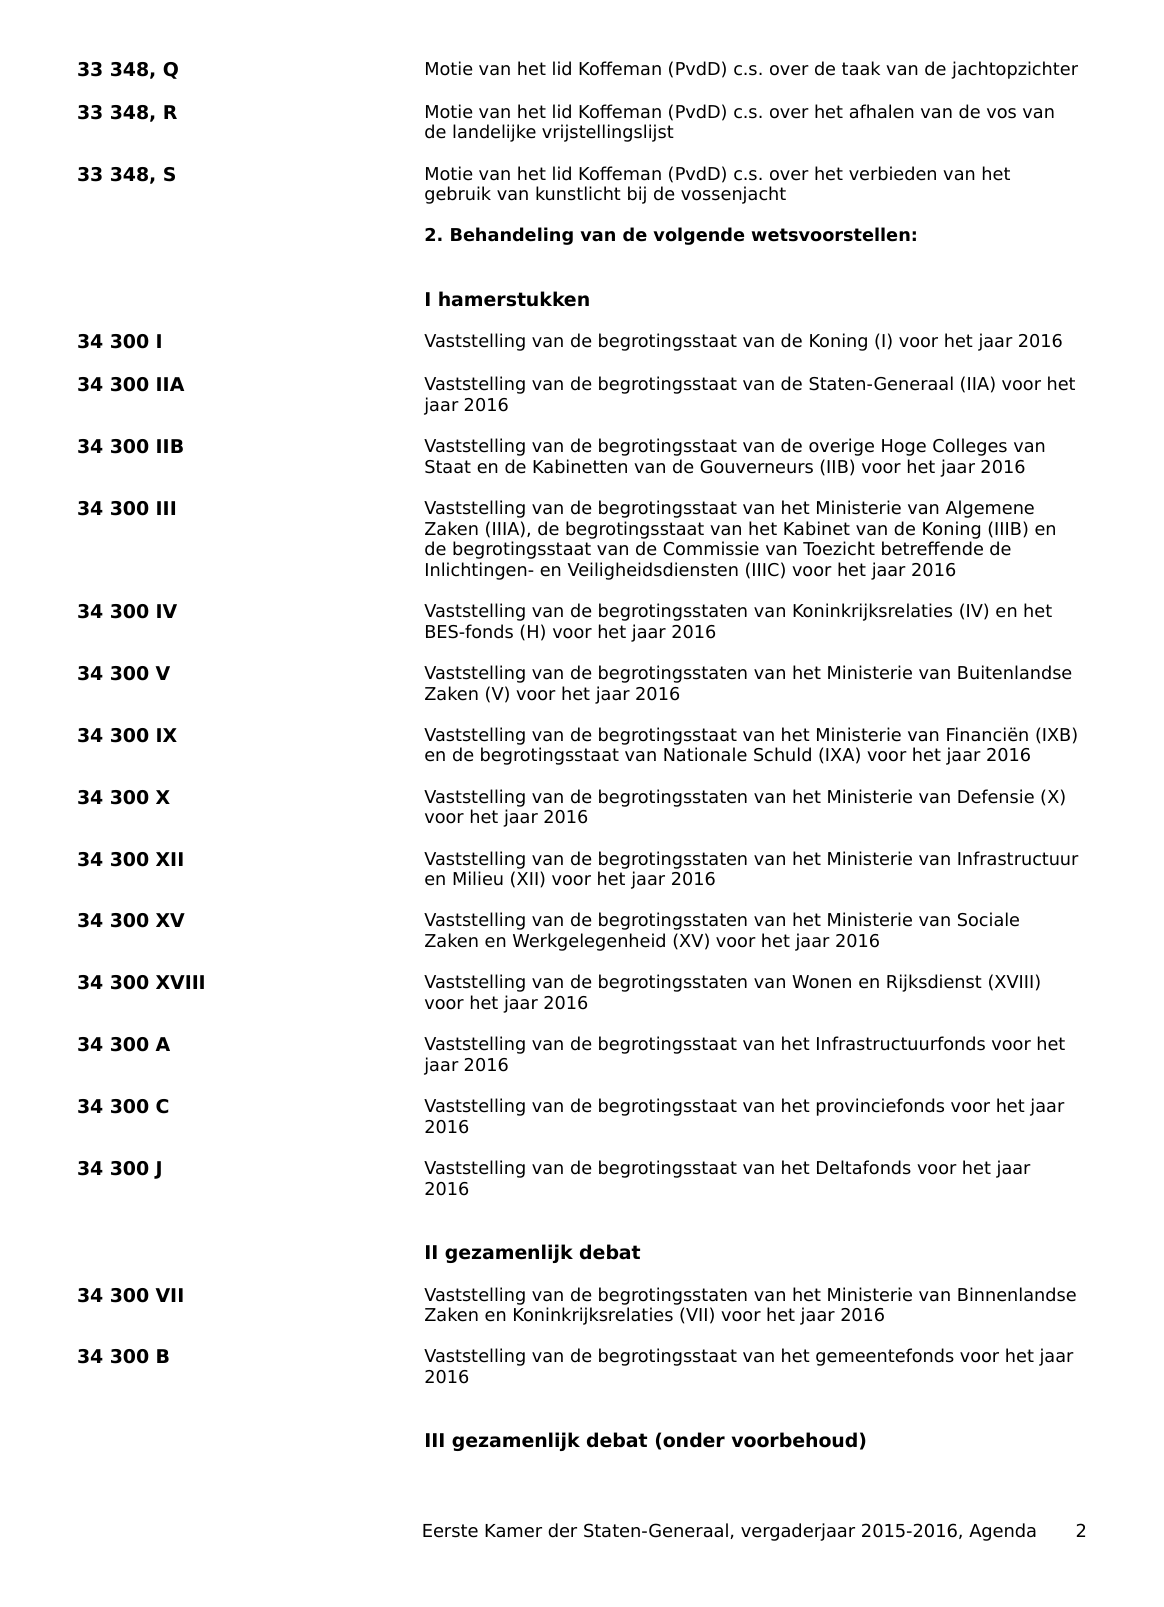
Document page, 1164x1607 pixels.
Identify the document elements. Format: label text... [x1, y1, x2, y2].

table_cell [418, 1326, 1087, 1346]
table_cell [418, 246, 1087, 267]
table_cell [401, 1075, 418, 1096]
table_cell [401, 580, 418, 601]
table_cell [77, 1408, 401, 1452]
table_cell [418, 1075, 1087, 1096]
table_cell [418, 354, 1087, 374]
table_cell [401, 890, 418, 910]
table_cell [401, 1220, 418, 1264]
table_cell [401, 354, 418, 374]
table_cell [401, 787, 418, 828]
table_cell [77, 1014, 401, 1034]
table_cell [77, 828, 401, 848]
table_cell I hamerstukken [418, 267, 1087, 311]
table_cell 33 348, Q [77, 59, 401, 81]
table_cell [77, 477, 401, 498]
table_cell [401, 477, 418, 498]
table_cell [401, 1346, 418, 1388]
table_cell [401, 849, 418, 890]
table_cell [418, 704, 1087, 725]
table_cell 34 300 IV [77, 601, 401, 642]
table_cell 33 348, R [77, 102, 401, 143]
table_cell 34 300 XVIII [77, 972, 401, 1013]
table_cell [77, 143, 401, 163]
table_cell [401, 1158, 418, 1199]
table_cell Vaststelling van de begrotingsstaat van de Koning (I) voor het jaar 2016 [418, 331, 1087, 353]
table_cell [77, 225, 401, 246]
table_cell [401, 1453, 418, 1473]
table_cell [77, 1199, 401, 1220]
table_cell [401, 725, 418, 766]
table_cell Motie van het lid Koffeman (PvdD) c.s. over het verbieden van het gebruik van kunstlicht bij de vossenjacht [418, 164, 1087, 205]
table_cell [401, 952, 418, 972]
table_cell [401, 498, 418, 580]
table_cell 33 348, S [77, 164, 401, 205]
table_cell [401, 415, 418, 436]
table_cell 34 300 I [77, 331, 401, 353]
table_cell [401, 1388, 418, 1408]
table_cell [77, 952, 401, 972]
table_cell 34 300 B [77, 1346, 401, 1388]
table_cell [401, 436, 418, 477]
table_cell [418, 477, 1087, 498]
table_cell [401, 267, 418, 311]
table_cell Motie van het lid Koffeman (PvdD) c.s. over het afhalen van de vos van de landelijke vrijstellingslijst [418, 102, 1087, 143]
table_cell [77, 246, 401, 267]
table_cell [77, 1264, 401, 1284]
table_cell [401, 205, 418, 225]
table_cell [77, 766, 401, 787]
table_cell [401, 59, 418, 81]
table_cell 34 300 A [77, 1034, 401, 1075]
table_cell [418, 1388, 1087, 1408]
table_cell [401, 1034, 418, 1075]
table_cell [418, 1137, 1087, 1158]
table_cell [77, 311, 401, 331]
table_cell Vaststelling van de begrotingsstaten van het Ministerie van Buitenlandse Zaken (V) voor het jaar 2016 [418, 663, 1087, 704]
table_cell [401, 164, 418, 205]
table_cell Vaststelling van de begrotingsstaten van Wonen en Rijksdienst (XVIII) voor het jaar 2016 [418, 972, 1087, 1013]
table_cell [77, 1137, 401, 1158]
table_cell [418, 766, 1087, 787]
table_cell [401, 1096, 418, 1137]
table_cell [401, 828, 418, 848]
table_cell [77, 1453, 401, 1473]
table_cell [77, 81, 401, 102]
table_cell Vaststelling van de begrotingsstaten van het Ministerie van Sociale Zaken en Werkgelegenheid (XV) voor het jaar 2016 [418, 910, 1087, 952]
table_cell 34 300 IX [77, 725, 401, 766]
table_cell [401, 642, 418, 663]
table_cell [401, 1326, 418, 1346]
table_cell II gezamenlijk debat [418, 1220, 1087, 1264]
table_cell [77, 642, 401, 663]
table_cell Vaststelling van de begrotingsstaat van de overige Hoge Colleges van Staat en de Kabinetten van de Gouverneurs (IIB) voor het jaar 2016 [418, 436, 1087, 477]
table_cell [401, 663, 418, 704]
table_cell 34 300 IIB [77, 436, 401, 477]
table_cell [418, 1199, 1087, 1220]
table_cell [418, 580, 1087, 601]
table_cell [77, 354, 401, 374]
table_cell [401, 704, 418, 725]
table_cell 34 300 V [77, 663, 401, 704]
table_cell Vaststelling van de begrotingsstaat van het gemeentefonds voor het jaar 2016 [418, 1346, 1087, 1388]
table_cell [77, 415, 401, 436]
table_cell [401, 972, 418, 1013]
table_cell [401, 374, 418, 415]
table_cell [77, 1388, 401, 1408]
table_cell Vaststelling van de begrotingsstaat van de Staten-Generaal (IIA) voor het jaar 2016 [418, 374, 1087, 415]
table_cell [401, 311, 418, 331]
table_cell Vaststelling van de begrotingsstaat van het Ministerie van Algemene Zaken (IIIA), de begrotingsstaat van het Kabinet van de Koning (IIIB) en de begrotingsstaat van de Commissie van Toezicht betreffende de Inlichtingen- en Veiligheidsdiensten (IIIC) voor het jaar 2016 [418, 498, 1087, 580]
table_cell [77, 704, 401, 725]
table_cell Motie van het lid Koffeman (PvdD) c.s. over de taak van de jachtopzichter [418, 59, 1087, 81]
table_cell 34 300 J [77, 1158, 401, 1199]
table_cell 2. Behandeling van de volgende wetsvoorstellen: [418, 225, 1087, 246]
table_cell [77, 205, 401, 225]
table_cell [418, 952, 1087, 972]
table_cell [401, 601, 418, 642]
table_cell [418, 1264, 1087, 1284]
table_cell [418, 642, 1087, 663]
table_cell [77, 580, 401, 601]
table_cell [401, 143, 418, 163]
table_cell 34 300 C [77, 1096, 401, 1137]
table_cell 34 300 X [77, 787, 401, 828]
table_cell [401, 1014, 418, 1034]
table_cell [401, 910, 418, 952]
table_cell [418, 415, 1087, 436]
table_cell [418, 143, 1087, 163]
table_cell [418, 81, 1087, 102]
table_cell [418, 890, 1087, 910]
table_cell [418, 1453, 1087, 1473]
table_cell 34 300 VII [77, 1285, 401, 1326]
table_cell 34 300 III [77, 498, 401, 580]
table_cell Vaststelling van de begrotingsstaat van het Ministerie van Financiën (IXB) en de begrotingsstaat van Nationale Schuld (IXA) voor het jaar 2016 [418, 725, 1087, 766]
table_cell Vaststelling van de begrotingsstaten van het Ministerie van Binnenlandse Zaken en Koninkrijksrelaties (VII) voor het jaar 2016 [418, 1285, 1087, 1326]
table_cell [401, 1285, 418, 1326]
table_cell 34 300 XII [77, 849, 401, 890]
table_cell [401, 766, 418, 787]
table_cell [401, 246, 418, 267]
table_cell [77, 1220, 401, 1264]
table_cell [418, 205, 1087, 225]
table_cell [401, 102, 418, 143]
table_cell [401, 331, 418, 353]
table_cell [77, 267, 401, 311]
table_cell [401, 1408, 418, 1452]
table_cell Vaststelling van de begrotingsstaat van het Infrastructuurfonds voor het jaar 2016 [418, 1034, 1087, 1075]
table_cell III gezamenlijk debat (onder voorbehoud) [418, 1408, 1087, 1452]
table_cell Vaststelling van de begrotingsstaten van Koninkrijksrelaties (IV) en het BES-fonds (H) voor het jaar 2016 [418, 601, 1087, 642]
table_cell [77, 890, 401, 910]
table_cell [77, 1326, 401, 1346]
table_cell [418, 1014, 1087, 1034]
table_cell [401, 81, 418, 102]
table_cell [401, 1199, 418, 1220]
table_cell [77, 1075, 401, 1096]
table_cell Vaststelling van de begrotingsstaat van het provinciefonds voor het jaar 2016 [418, 1096, 1087, 1137]
table_cell [418, 828, 1087, 848]
table_cell [401, 225, 418, 246]
table_cell 34 300 XV [77, 910, 401, 952]
table_cell [401, 1137, 418, 1158]
table_cell 34 300 IIA [77, 374, 401, 415]
table_cell [401, 1264, 418, 1284]
table_cell Vaststelling van de begrotingsstaten van het Ministerie van Infrastructuur en Milieu (XII) voor het jaar 2016 [418, 849, 1087, 890]
table_cell [418, 311, 1087, 331]
table_cell Vaststelling van de begrotingsstaten van het Ministerie van Defensie (X) voor het jaar 2016 [418, 787, 1087, 828]
table_cell Vaststelling van de begrotingsstaat van het Deltafonds voor het jaar 2016 [418, 1158, 1087, 1199]
